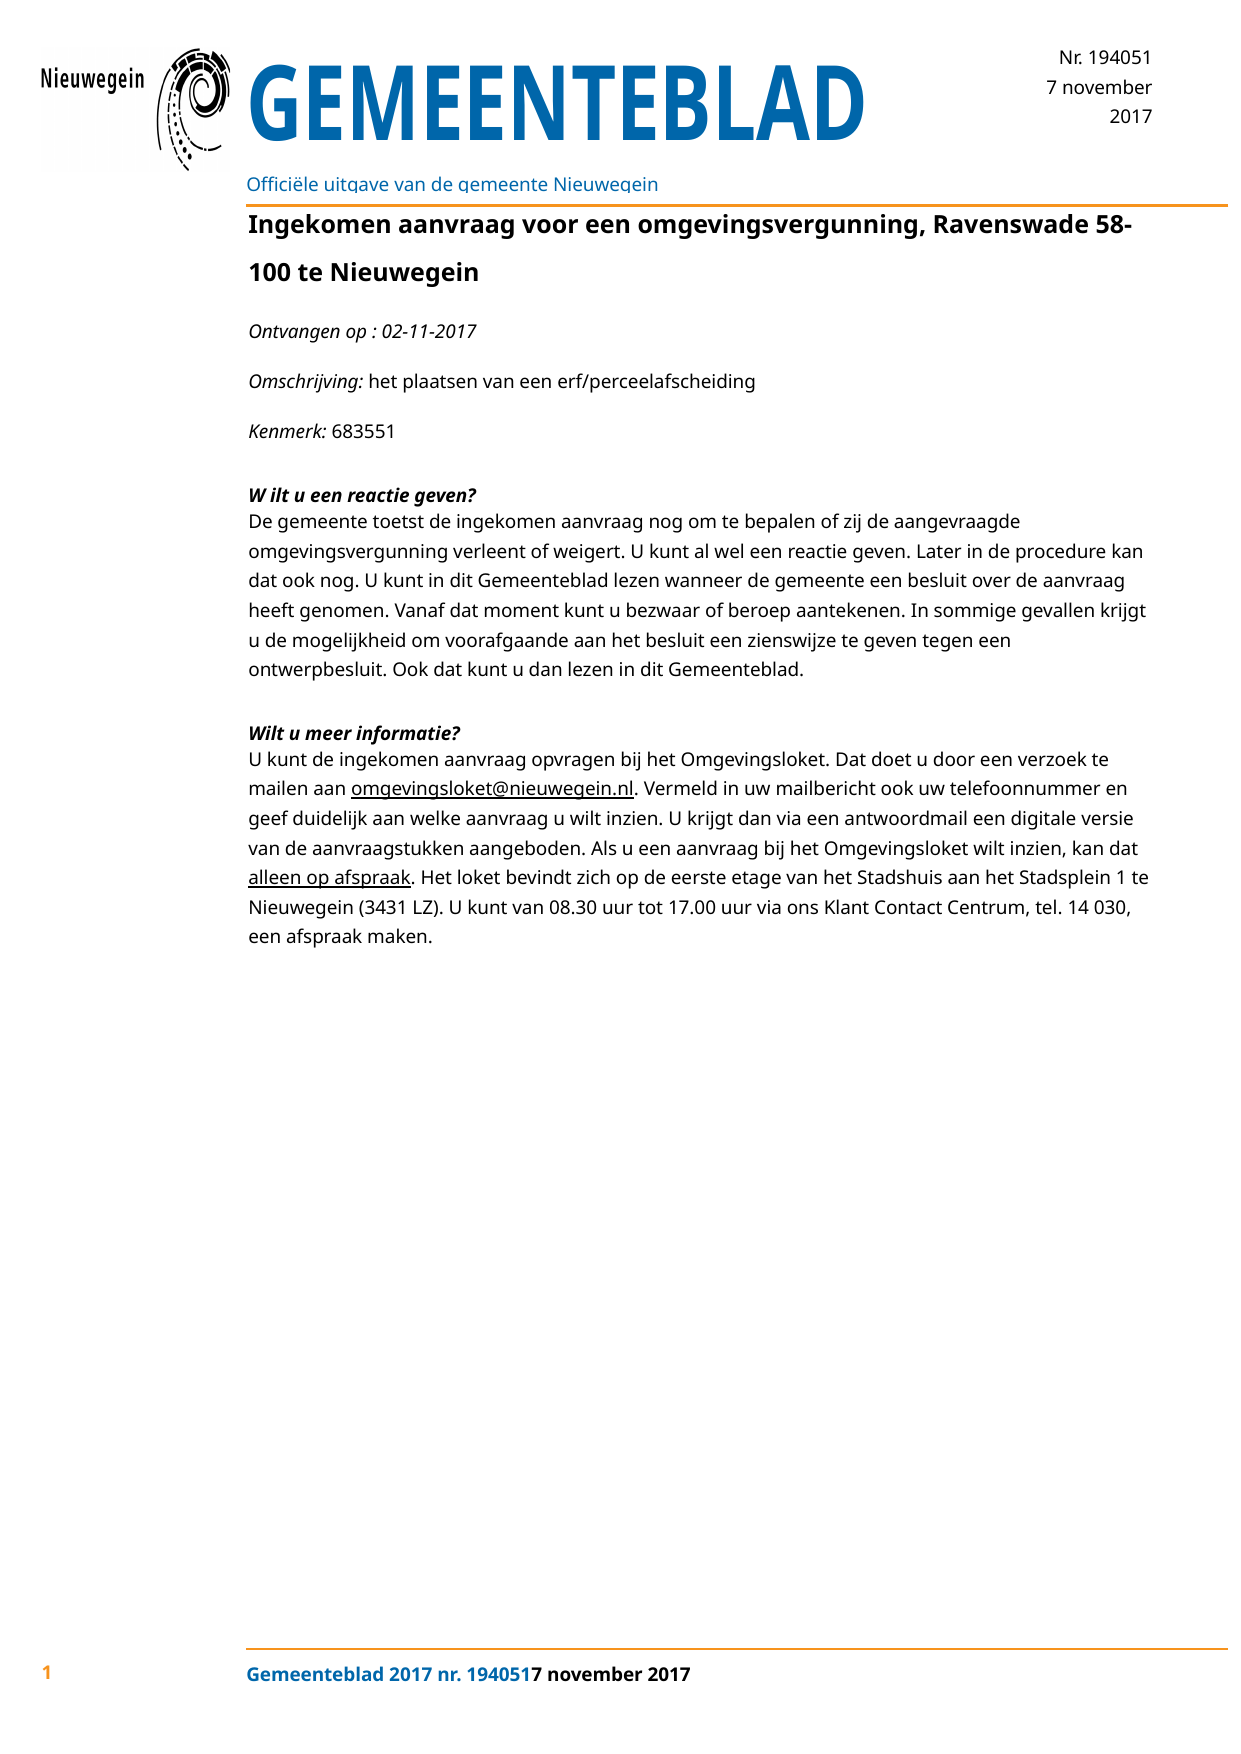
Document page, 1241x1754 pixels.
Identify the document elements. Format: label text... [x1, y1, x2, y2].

text Ingekomen aanvraag voor een omgevingsvergunning, Ravenswade 58-100 te Nieuwegein [248, 207, 1152, 288]
text Ontvangen op : 02-11-2017 [248, 318, 1152, 344]
text Omschrijving: het plaatsen van een erf/perceelafscheiding [248, 368, 1152, 394]
text W ilt u een reactie geven? [248, 483, 1152, 508]
text De gemeente toetst de ingekomen aanvraag nog om te bepalen of zij de aangevraagde omgevingsvergunning verleent of weigert. U kunt al wel een reactie geven. Later in de procedure kan dat ook nog. U kunt in dit Gemeenteblad lezen wanneer de gemeente een besluit over de aanvraag heeft genomen. Vanaf dat moment kunt u bezwaar of beroep aantekenen. In sommige gevallen krijgt u de mogelijkheid om voorafgaande aan het besluit een zienswijze te geven tegen een ontwerpbesluit. Ook dat kunt u dan lezen in dit Gemeenteblad. [248, 508, 1152, 682]
text Wilt u meer informatie? [248, 720, 1152, 746]
picture [41, 47, 231, 172]
text U kunt de ingekomen aanvraag opvragen bij het Omgevingsloket. Dat doet u door een verzoek te mailen aan omgevingsloket@nieuwegein.nl. Vermeld in uw mailbericht ook uw telefoonnummer en geef duidelijk aan welke aanvraag u wilt inzien. U krijgt dan via een antwoordmail een digitale versie van de aanvraagstukken aangeboden. Als u een aanvraag bij het Omgevingsloket wilt inzien, kan dat alleen op afspraak. Het loket bevindt zich op de eerste etage van het Stadshuis aan het Stadsplein 1 te Nieuwegein (3431 LZ). U kunt van 08.30 uur tot 17.00 uur via ons Klant Contact Centrum, tel. 14 030, een afspraak maken. [248, 746, 1152, 949]
text Kenmerk: 683551 [248, 419, 1152, 444]
